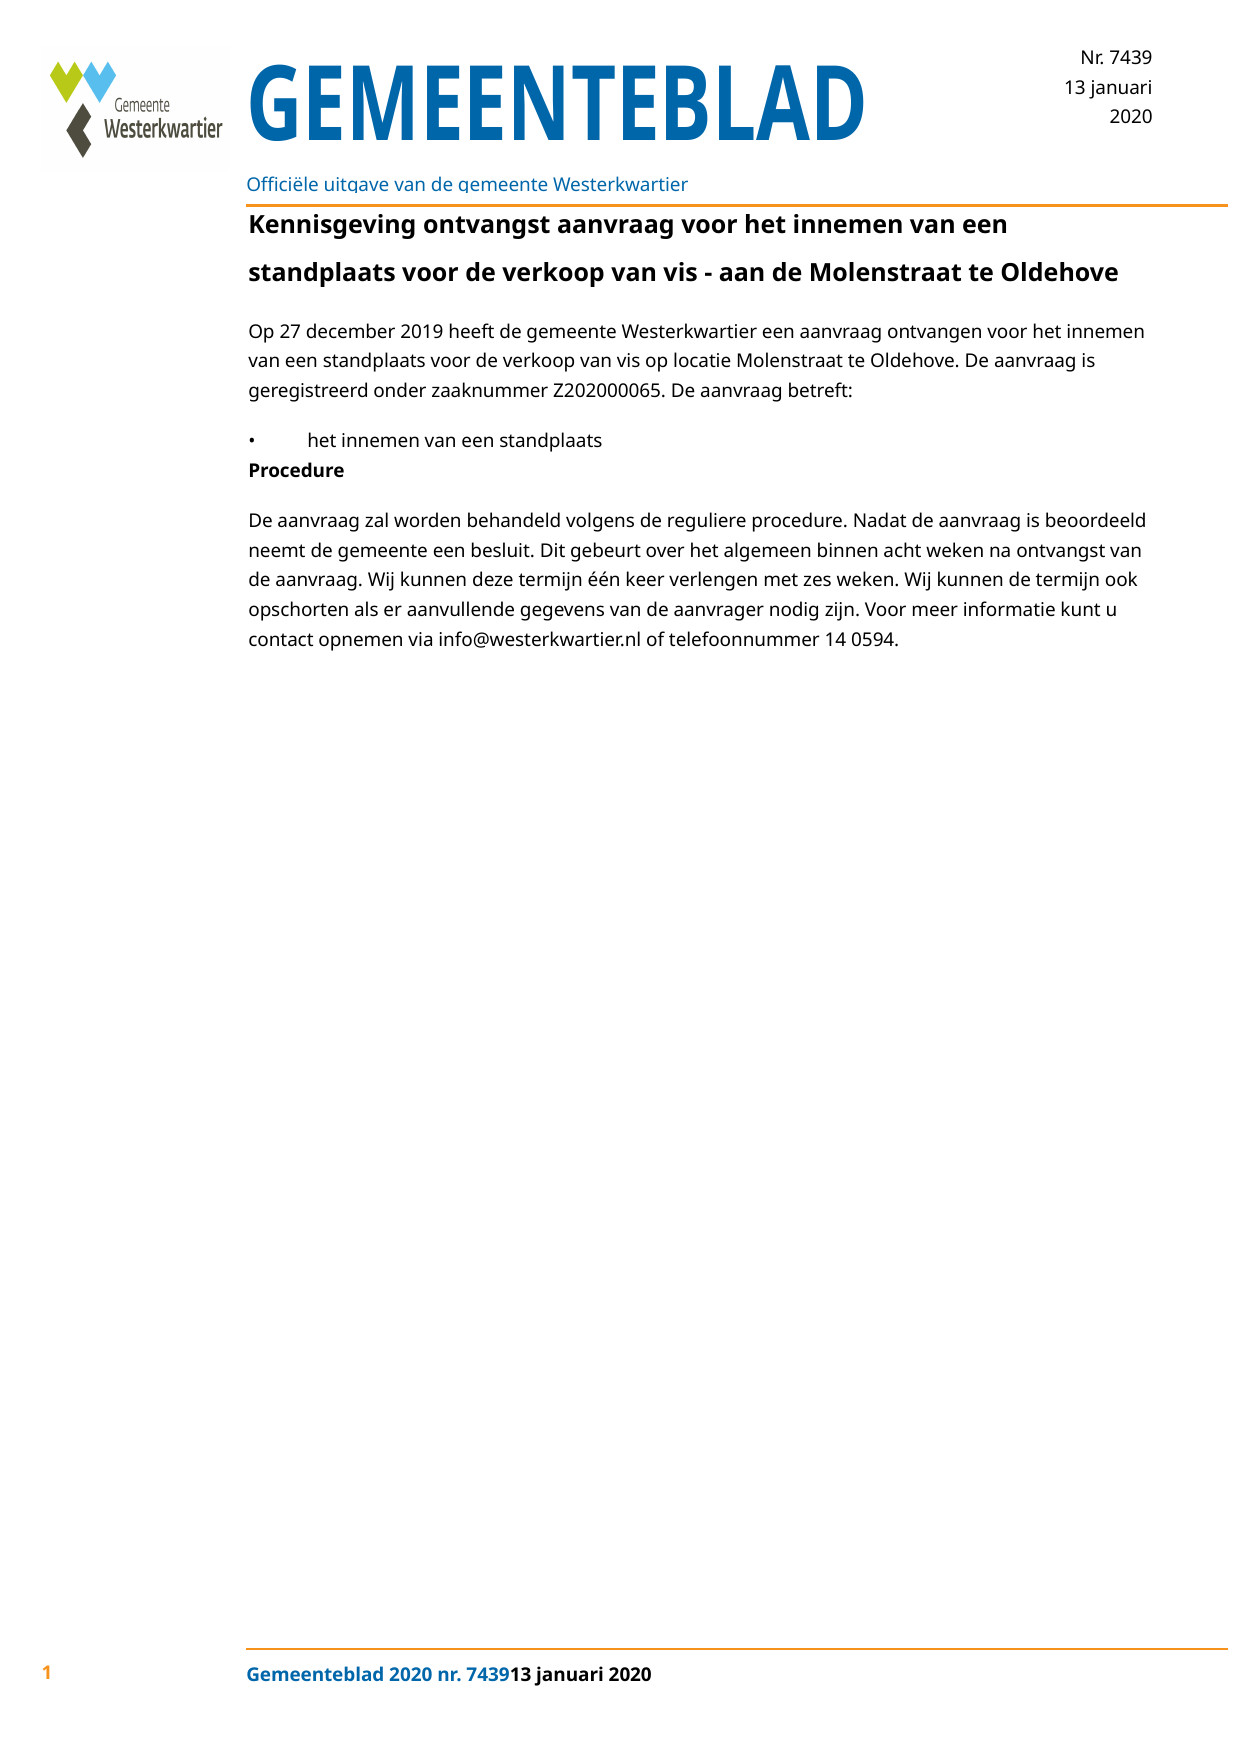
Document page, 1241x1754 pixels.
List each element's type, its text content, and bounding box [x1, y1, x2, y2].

text Procedure [248, 457, 1152, 483]
text Op 27 december 2019 heeft de gemeente Westerkwartier een aanvraag ontvangen voor het innemen van een standplaats voor de verkoop van vis op locatie Molenstraat te Oldehove. De aanvraag is geregistreerd onder zaaknummer Z202000065. De aanvraag betreft: [248, 318, 1152, 403]
picture [41, 47, 231, 172]
text De aanvraag zal worden behandeld volgens de reguliere procedure. Nadat de aanvraag is beoordeeld neemt de gemeente een besluit. Dit gebeurt over het algemeen binnen acht weken na ontvangst van de aanvraag. Wij kunnen deze termijn één keer verlengen met zes weken. Wij kunnen de termijn ook opschorten als er aanvullende gegevens van de aanvrager nodig zijn. Voor meer informatie kunt u contact opnemen via info@westerkwartier.nl of telefoonnummer 14 0594. [248, 507, 1152, 652]
text Kennisgeving ontvangst aanvraag voor het innemen van een standplaats voor de verkoop van vis - aan de Molenstraat te Oldehove [248, 207, 1152, 288]
list het innemen van een standplaats [248, 427, 1152, 453]
